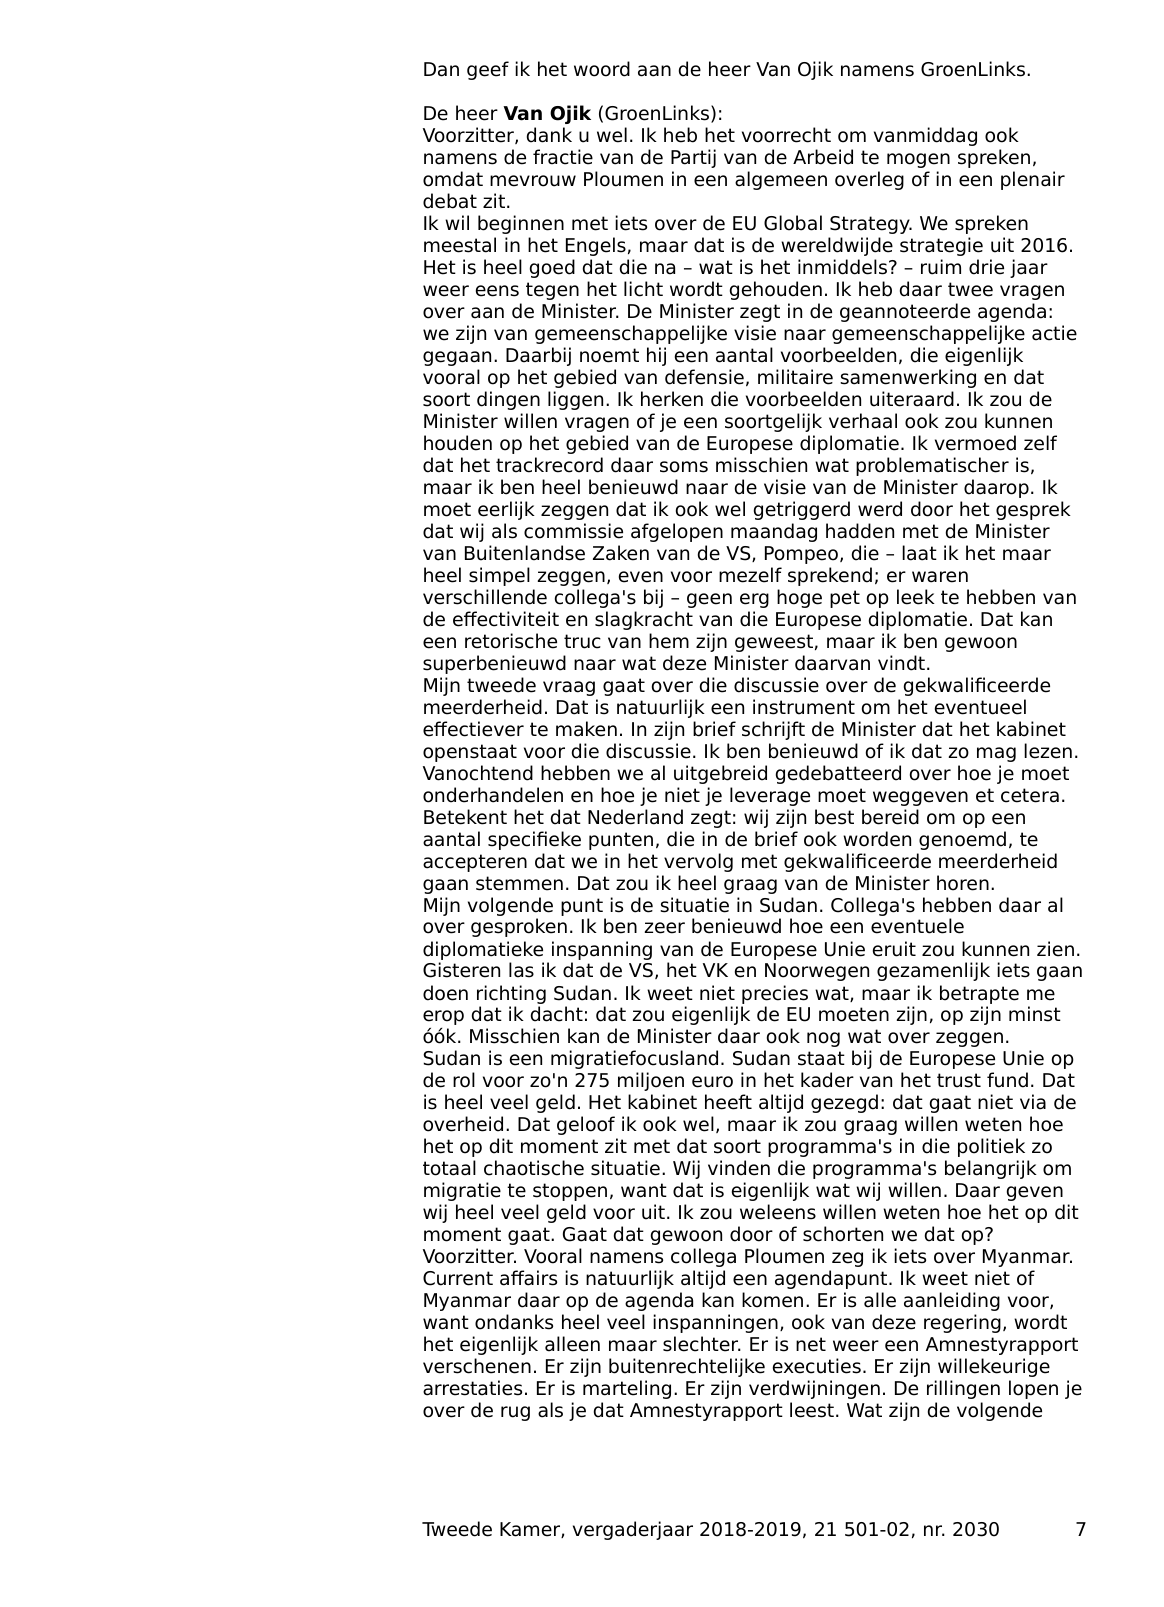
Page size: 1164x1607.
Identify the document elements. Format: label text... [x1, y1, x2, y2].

text Mijn tweede vraag gaat over die discussie over de gekwalificeerde meerderheid. Dat is natuurlijk een instrument om het eventueel effectiever te maken. In zijn brief schrijft de Minister dat het kabinet openstaat voor die discussie. Ik ben benieuwd of ik dat zo mag lezen. Vanochtend hebben we al uitgebreid gedebatteerd over hoe je moet onderhandelen en hoe je niet je leverage moet weggeven et cetera. Betekent het dat Nederland zegt: wij zijn best bereid om op een aantal specifieke punten, die in de brief ook worden genoemd, te accepteren dat we in het vervolg met gekwalificeerde meerderheid gaan stemmen. Dat zou ik heel graag van de Minister horen. [422, 675, 1087, 894]
text Dan geef ik het woord aan de heer Van Ojik namens GroenLinks. [422, 59, 1087, 81]
text De heer Van Ojik (GroenLinks): [422, 103, 1087, 125]
text Mijn volgende punt is de situatie in Sudan. Collega's hebben daar al over gesproken. Ik ben zeer benieuwd hoe een eventuele diplomatieke inspanning van de Europese Unie eruit zou kunnen zien. Gisteren las ik dat de VS, het VK en Noorwegen gezamenlijk iets gaan doen richting Sudan. Ik weet niet precies wat, maar ik betrapte me erop dat ik dacht: dat zou eigenlijk de EU moeten zijn, op zijn minst óók. Misschien kan de Minister daar ook nog wat over zeggen. [422, 894, 1087, 1048]
text Voorzitter, dank u wel. Ik heb het voorrecht om vanmiddag ook namens de fractie van de Partij van de Arbeid te mogen spreken, omdat mevrouw Ploumen in een algemeen overleg of in een plenair debat zit. [422, 125, 1087, 213]
text Voorzitter. Vooral namens collega Ploumen zeg ik iets over Myanmar. Current affairs is natuurlijk altijd een agendapunt. Ik weet niet of Myanmar daar op de agenda kan komen. Er is alle aanleiding voor, want ondanks heel veel inspanningen, ook van deze regering, wordt het eigenlijk alleen maar slechter. Er is net weer een Amnestyrapport verschenen. Er zijn buitenrechtelijke executies. Er zijn willekeurige arrestaties. Er is marteling. Er zijn verdwijningen. De rillingen lopen je over de rug als je dat Amnestyrapport leest. Wat zijn de volgende [422, 1246, 1087, 1422]
text Sudan is een migratiefocusland. Sudan staat bij de Europese Unie op de rol voor zo'n 275 miljoen euro in het kader van het trust fund. Dat is heel veel geld. Het kabinet heeft altijd gezegd: dat gaat niet via de overheid. Dat geloof ik ook wel, maar ik zou graag willen weten hoe het op dit moment zit met dat soort programma's in die politiek zo totaal chaotische situatie. Wij vinden die programma's belangrijk om migratie te stoppen, want dat is eigenlijk wat wij willen. Daar geven wij heel veel geld voor uit. Ik zou weleens willen weten hoe het op dit moment gaat. Gaat dat gewoon door of schorten we dat op? [422, 1048, 1087, 1246]
text Ik wil beginnen met iets over de EU Global Strategy. We spreken meestal in het Engels, maar dat is de wereldwijde strategie uit 2016. Het is heel goed dat die na – wat is het inmiddels? – ruim drie jaar weer eens tegen het licht wordt gehouden. Ik heb daar twee vragen over aan de Minister. De Minister zegt in de geannoteerde agenda: we zijn van gemeenschappelijke visie naar gemeenschappelijke actie gegaan. Daarbij noemt hij een aantal voorbeelden, die eigenlijk vooral op het gebied van defensie, militaire samenwerking en dat soort dingen liggen. Ik herken die voorbeelden uiteraard. Ik zou de Minister willen vragen of je een soortgelijk verhaal ook zou kunnen houden op het gebied van de Europese diplomatie. Ik vermoed zelf dat het trackrecord daar soms misschien wat problematischer is, maar ik ben heel benieuwd naar de visie van de Minister daarop. Ik moet eerlijk zeggen dat ik ook wel getriggerd werd door het gesprek dat wij als commissie afgelopen maandag hadden met de Minister van Buitenlandse Zaken van de VS, Pompeo, die – laat ik het maar heel simpel zeggen, even voor mezelf sprekend; er waren verschillende collega's bij – geen erg hoge pet op leek te hebben van de effectiviteit en slagkracht van die Europese diplomatie. Dat kan een retorische truc van hem zijn geweest, maar ik ben gewoon superbenieuwd naar wat deze Minister daarvan vindt. [422, 213, 1087, 675]
